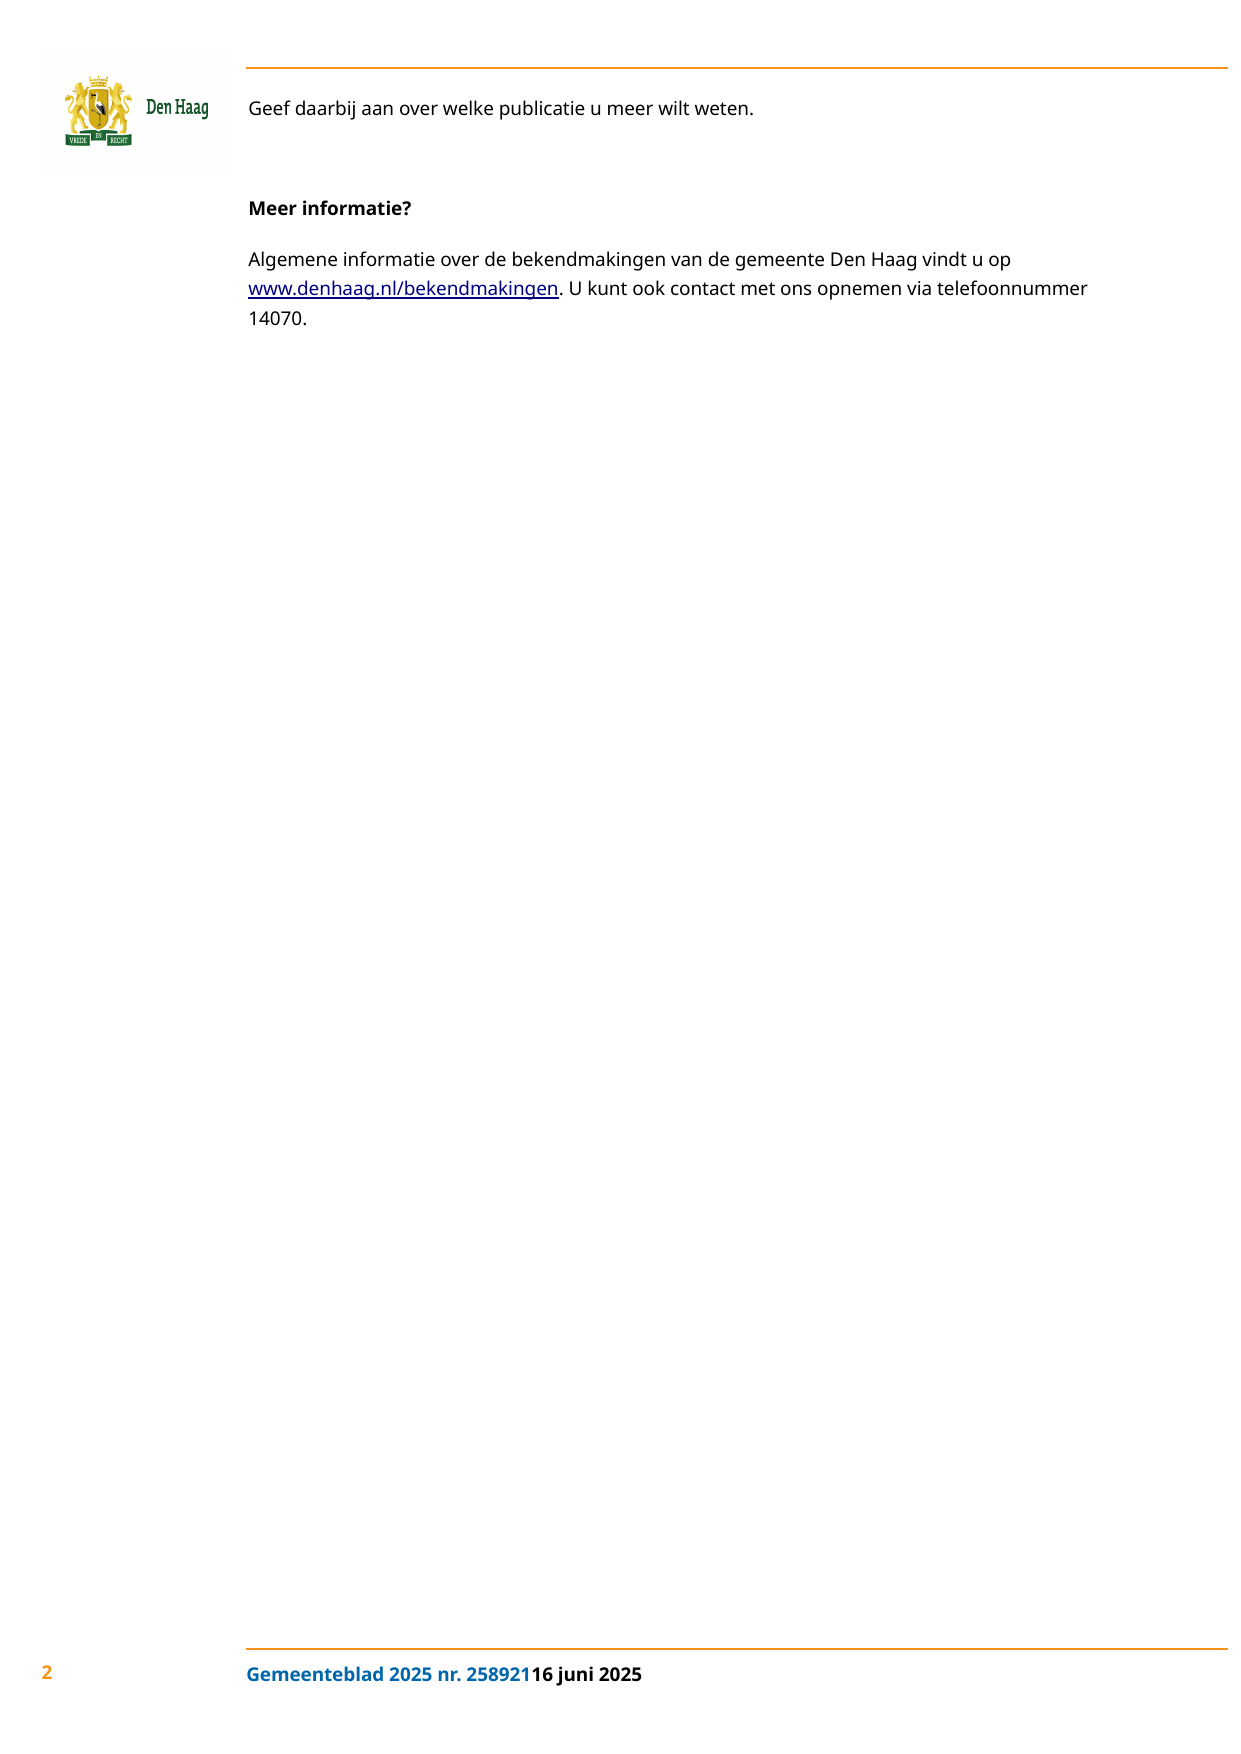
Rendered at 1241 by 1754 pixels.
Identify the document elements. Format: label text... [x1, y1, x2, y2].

text Algemene informatie over de bekendmakingen van de gemeente Den Haag vindt u op www.denhaag.nl/bekendmakingen. U kunt ook contact met ons opnemen via telefoonnummer 14070. [248, 246, 1152, 331]
picture [41, 47, 231, 172]
text Meer informatie? [248, 196, 1152, 221]
text Geef daarbij aan over welke publicatie u meer wilt weten. [248, 95, 1152, 121]
